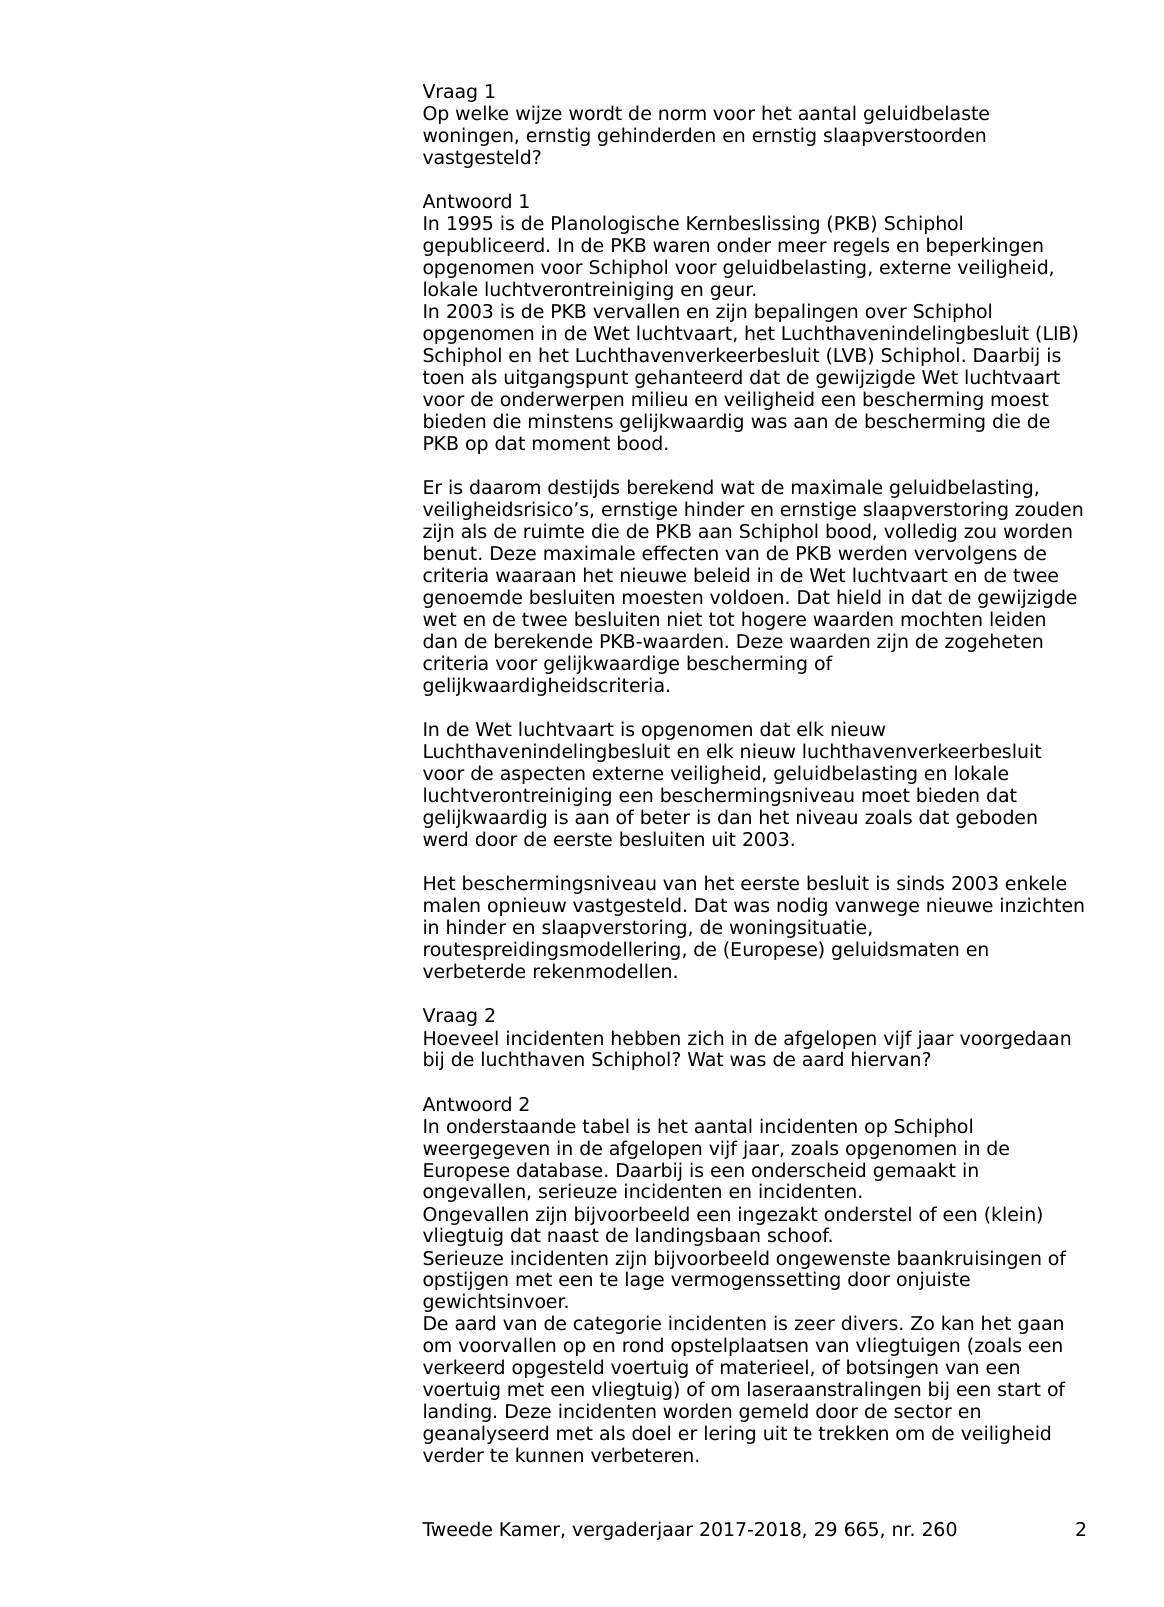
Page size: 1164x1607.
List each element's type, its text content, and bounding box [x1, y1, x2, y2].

text Serieuze incidenten zijn bijvoorbeeld ongewenste baankruisingen of opstijgen met een te lage vermogenssetting door onjuiste gewichtsinvoer. [422, 1247, 1087, 1313]
text Vraag 1 [422, 81, 1087, 103]
text Vraag 2 [422, 1005, 1087, 1027]
text Hoeveel incidenten hebben zich in de afgelopen vijf jaar voorgedaan bij de luchthaven Schiphol? Wat was de aard hiervan? [422, 1027, 1087, 1071]
text Er is daarom destijds berekend wat de maximale geluidbelasting, veiligheidsrisico’s, ernstige hinder en ernstige slaapverstoring zouden zijn als de ruimte die de PKB aan Schiphol bood, volledig zou worden benut. Deze maximale effecten van de PKB werden vervolgens de criteria waaraan het nieuwe beleid in de Wet luchtvaart en de twee genoemde besluiten moesten voldoen. Dat hield in dat de gewijzigde wet en de twee besluiten niet tot hogere waarden mochten leiden dan de berekende PKB-waarden. Deze waarden zijn de zogeheten criteria voor gelijkwaardige bescherming of gelijkwaardigheidscriteria. [422, 477, 1087, 697]
text In de Wet luchtvaart is opgenomen dat elk nieuw Luchthavenindelingbesluit en elk nieuw luchthavenverkeerbesluit voor de aspecten externe veiligheid, geluidbelasting en lokale luchtverontreiniging een beschermingsniveau moet bieden dat gelijkwaardig is aan of beter is dan het niveau zoals dat geboden werd door de eerste besluiten uit 2003. [422, 719, 1087, 851]
text Ongevallen zijn bijvoorbeeld een ingezakt onderstel of een (klein) vliegtuig dat naast de landingsbaan schoof. [422, 1203, 1087, 1247]
text In 1995 is de Planologische Kernbeslissing (PKB) Schiphol gepubliceerd. In de PKB waren onder meer regels en beperkingen opgenomen voor Schiphol voor geluidbelasting, externe veiligheid, lokale luchtverontreiniging en geur. [422, 213, 1087, 301]
text De aard van de categorie incidenten is zeer divers. Zo kan het gaan om voorvallen op en rond opstelplaatsen van vliegtuigen (zoals een verkeerd opgesteld voertuig of materieel, of botsingen van een voertuig met een vliegtuig) of om laseraanstralingen bij een start of landing. Deze incidenten worden gemeld door de sector en geanalyseerd met als doel er lering uit te trekken om de veiligheid verder te kunnen verbeteren. [422, 1313, 1087, 1467]
text Antwoord 2 [422, 1093, 1087, 1116]
text Op welke wijze wordt de norm voor het aantal geluidbelaste woningen, ernstig gehinderden en ernstig slaapverstoorden vastgesteld? [422, 103, 1087, 169]
text Antwoord 1 [422, 191, 1087, 213]
text In 2003 is de PKB vervallen en zijn bepalingen over Schiphol opgenomen in de Wet luchtvaart, het Luchthavenindelingbesluit (LIB) Schiphol en het Luchthavenverkeerbesluit (LVB) Schiphol. Daarbij is toen als uitgangspunt gehanteerd dat de gewijzigde Wet luchtvaart voor de onderwerpen milieu en veiligheid een bescherming moest bieden die minstens gelijkwaardig was aan de bescherming die de PKB op dat moment bood. [422, 301, 1087, 455]
text Het beschermingsniveau van het eerste besluit is sinds 2003 enkele malen opnieuw vastgesteld. Dat was nodig vanwege nieuwe inzichten in hinder en slaapverstoring, de woningsituatie, routespreidingsmodellering, de (Europese) geluidsmaten en verbeterde rekenmodellen. [422, 873, 1087, 983]
text In onderstaande tabel is het aantal incidenten op Schiphol weergegeven in de afgelopen vijf jaar, zoals opgenomen in de Europese database. Daarbij is een onderscheid gemaakt in ongevallen, serieuze incidenten en incidenten. [422, 1116, 1087, 1203]
